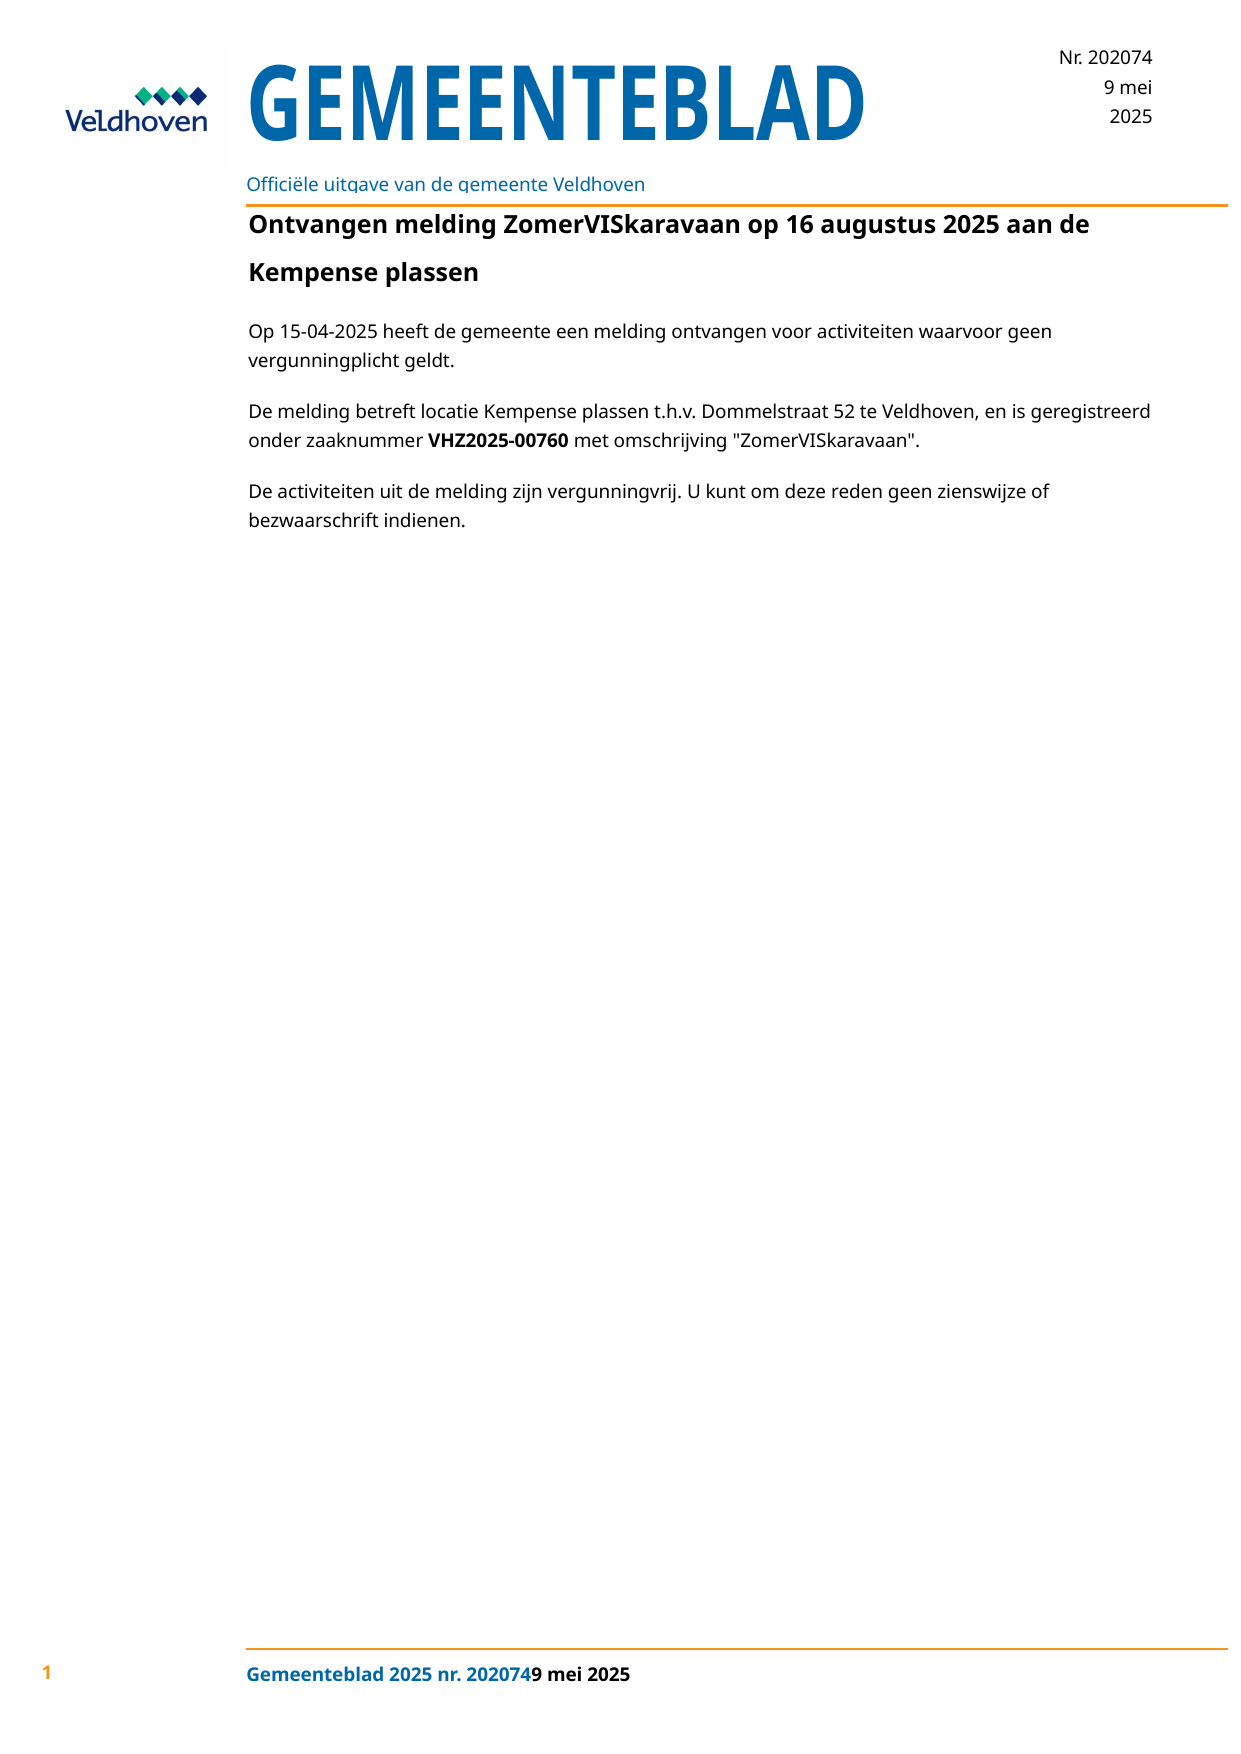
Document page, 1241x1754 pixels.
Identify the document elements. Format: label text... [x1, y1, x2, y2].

picture [41, 47, 231, 172]
text De melding betreft locatie Kempense plassen t.h.v. Dommelstraat 52 te Veldhoven, en is geregistreerd onder zaaknummer VHZ2025-00760 met omschrijving "ZomerVISkaravaan". [248, 398, 1152, 453]
text De activiteiten uit de melding zijn vergunningvrij. U kunt om deze reden geen zienswijze of bezwaarschrift indienen. [248, 478, 1152, 533]
text Ontvangen melding ZomerVISkaravaan op 16 augustus 2025 aan de Kempense plassen [248, 207, 1152, 288]
text Op 15-04-2025 heeft de gemeente een melding ontvangen voor activiteiten waarvoor geen vergunningplicht geldt. [248, 318, 1152, 373]
